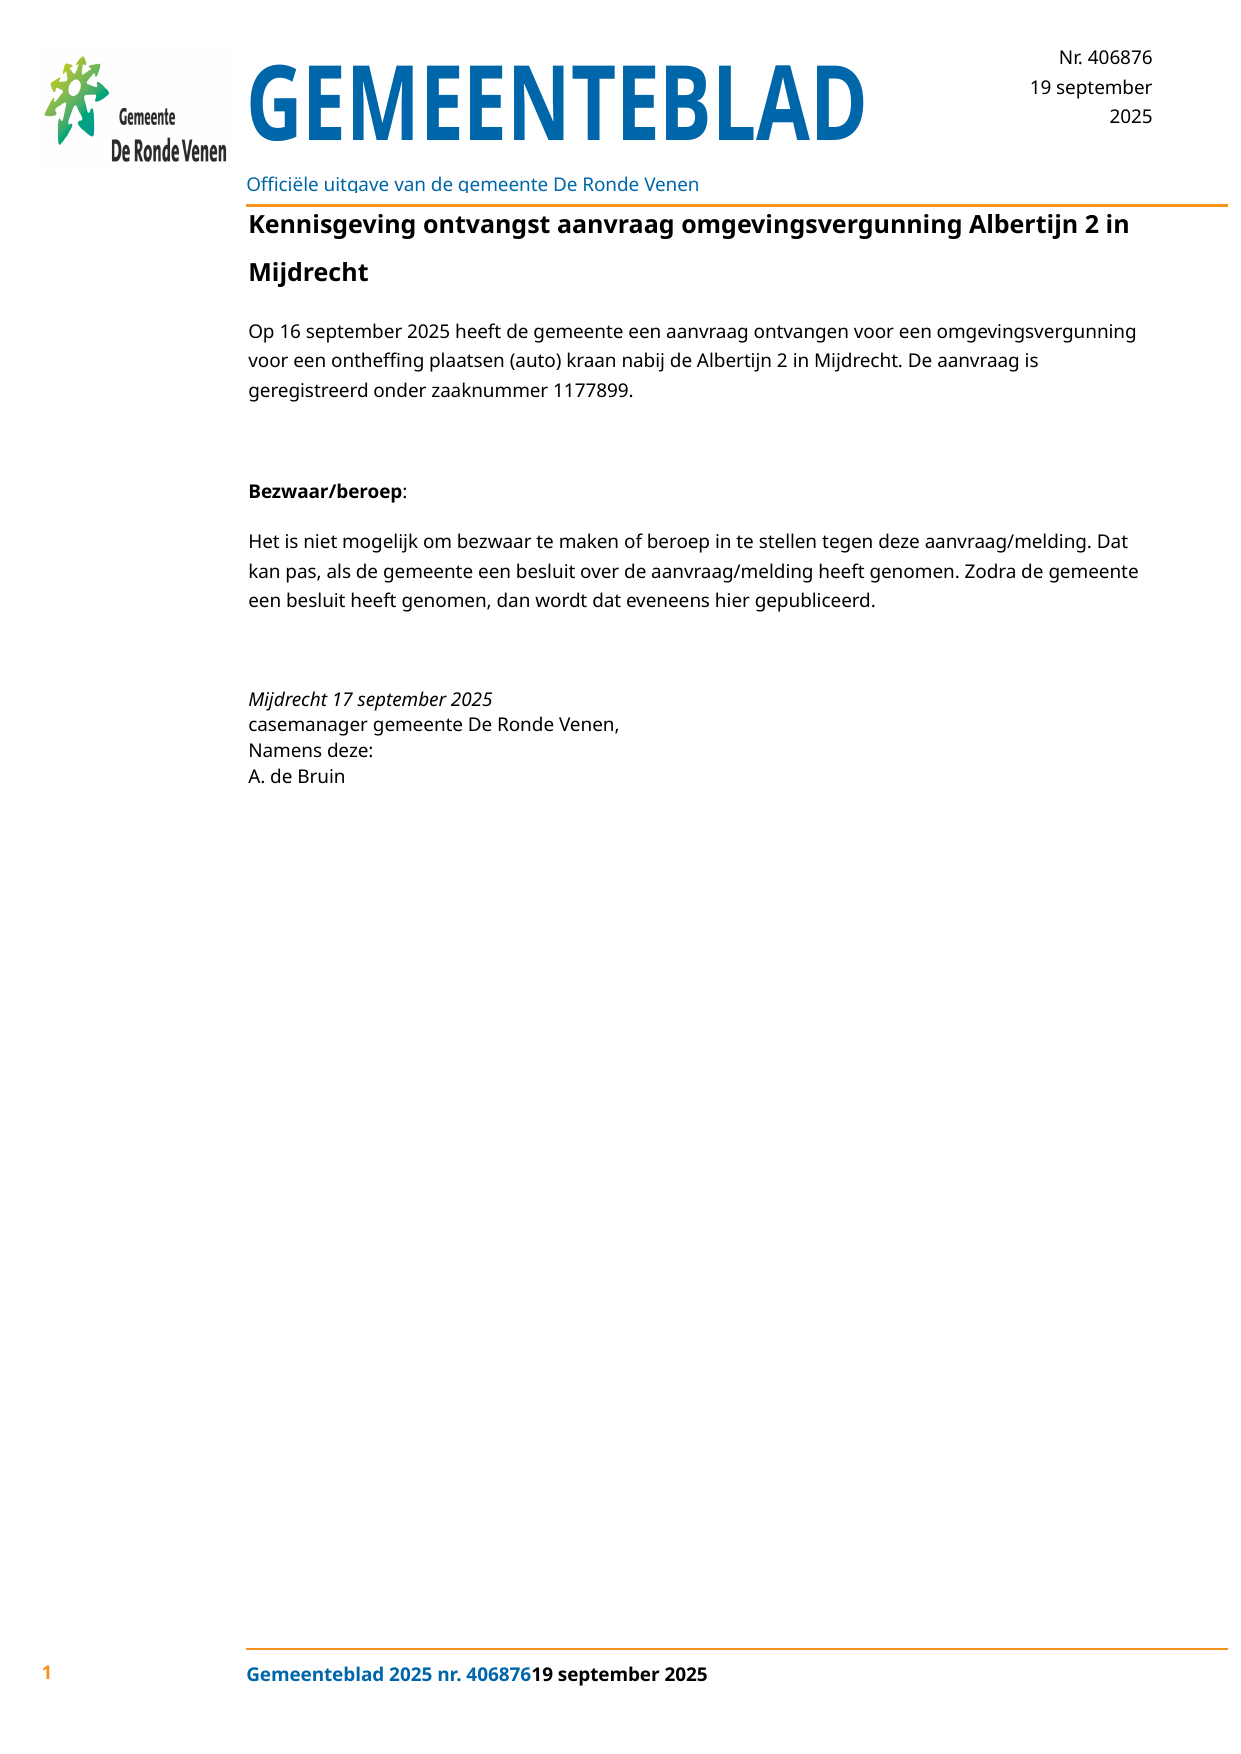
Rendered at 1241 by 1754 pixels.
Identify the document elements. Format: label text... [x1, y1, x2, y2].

text A. de Bruin [248, 763, 1152, 789]
text Namens deze: [248, 737, 1152, 763]
text Bezwaar/beroep: [248, 478, 1152, 504]
picture [41, 47, 231, 172]
text Het is niet mogelijk om bezwaar te maken of beroep in te stellen tegen deze aanvraag/melding. Dat kan pas, als de gemeente een besluit over de aanvraag/melding heeft genomen. Zodra de gemeente een besluit heeft genomen, dan wordt dat eveneens hier gepubliceerd. [248, 528, 1152, 613]
text Mijdrecht 17 september 2025 [248, 686, 1152, 711]
text casemanager gemeente De Ronde Venen, [248, 711, 1152, 737]
text Op 16 september 2025 heeft de gemeente een aanvraag ontvangen voor een omgevingsvergunning voor een ontheffing plaatsen (auto) kraan nabij de Albertijn 2 in Mijdrecht. De aanvraag is geregistreerd onder zaaknummer 1177899. [248, 318, 1152, 403]
text Kennisgeving ontvangst aanvraag omgevingsvergunning Albertijn 2 in Mijdrecht [248, 207, 1152, 288]
